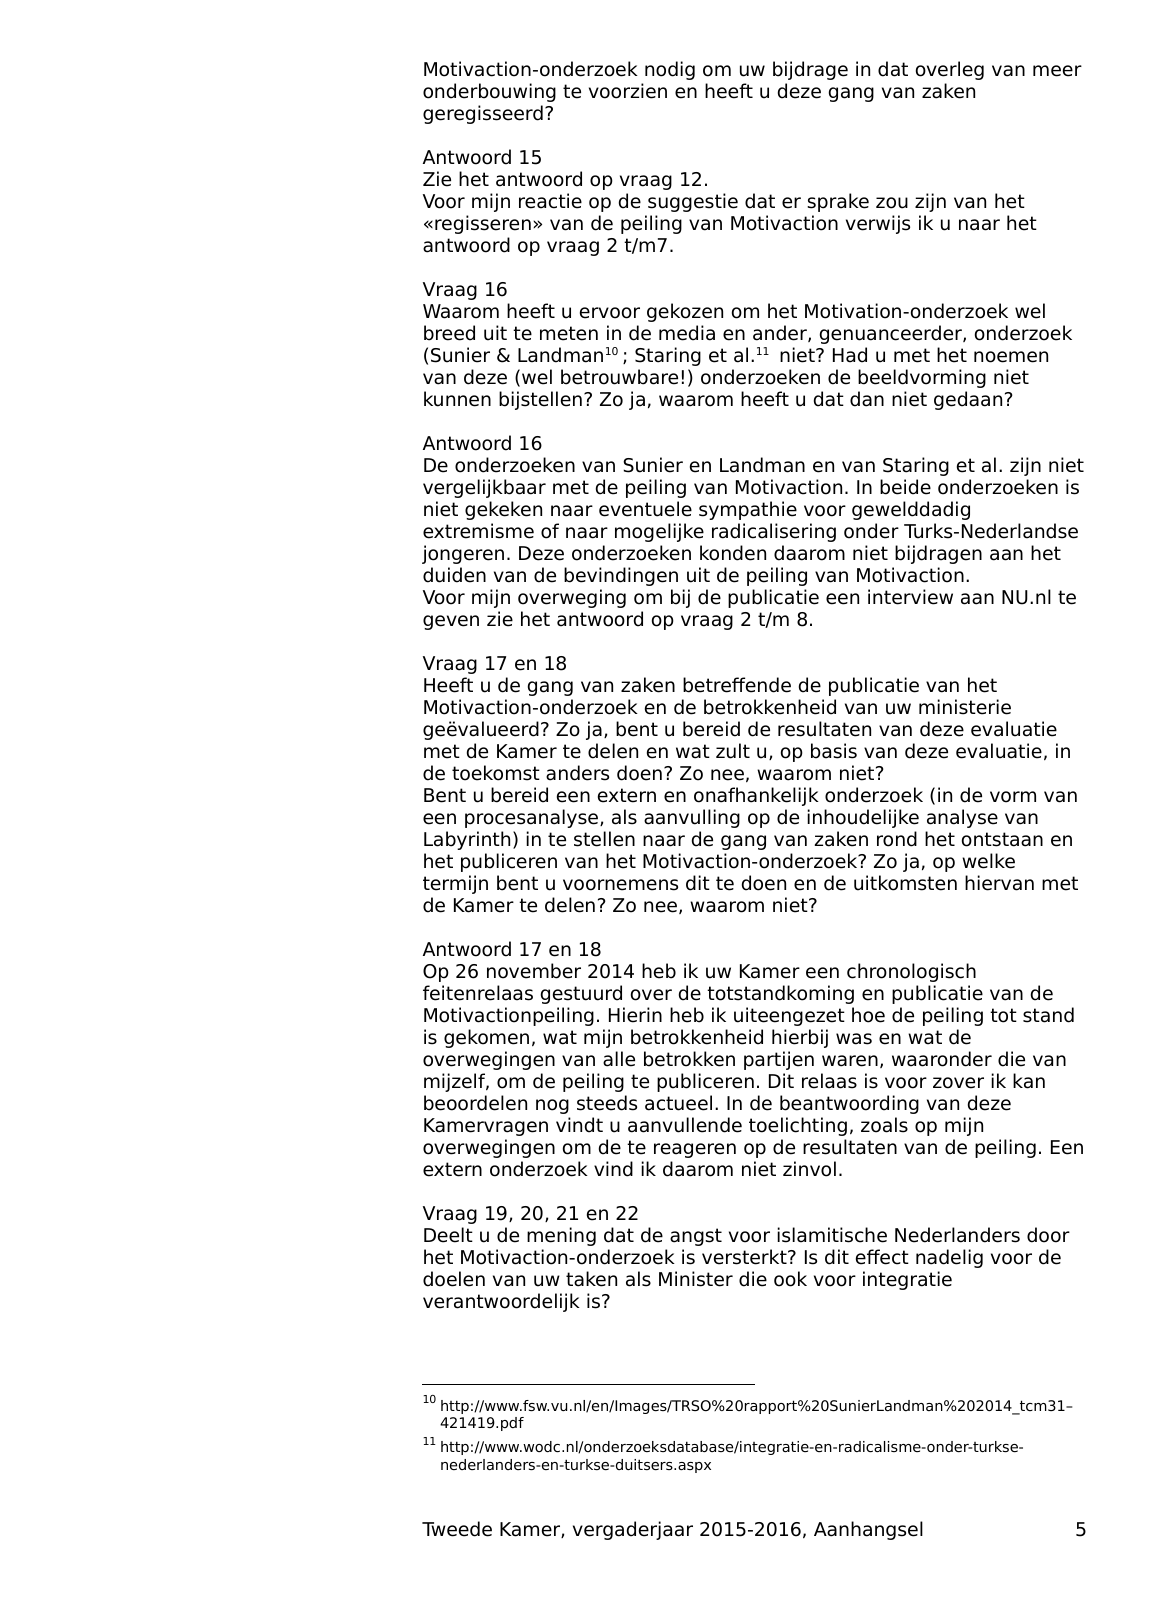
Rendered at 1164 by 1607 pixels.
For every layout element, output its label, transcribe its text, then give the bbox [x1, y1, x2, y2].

text Voor mijn overweging om bij de publicatie een interview aan NU.nl te geven zie het antwoord op vraag 2 t/m 8. [422, 587, 1087, 631]
text http://www.wodc.nl/onderzoeksdatabase/integratie-en-radicalisme-onder-turkse-nederlanders-en-turkse-duitsers.aspx [422, 1435, 1087, 1474]
text Antwoord 17 en 18 [422, 939, 1087, 961]
text Antwoord 15 [422, 147, 1087, 169]
text Vraag 17 en 18 [422, 653, 1087, 675]
text Zie het antwoord op vraag 12. [422, 169, 1087, 191]
text Motivaction-onderzoek nodig om uw bijdrage in dat overleg van meer onderbouwing te voorzien en heeft u deze gang van zaken geregisseerd? [422, 59, 1087, 125]
text Voor mijn reactie op de suggestie dat er sprake zou zijn van het «regisseren» van de peiling van Motivaction verwijs ik u naar het antwoord op vraag 2 t/m7. [422, 191, 1087, 257]
text Antwoord 16 [422, 433, 1087, 455]
text http://www.fsw.vu.nl/en/Images/TRSO%20rapport%20SunierLandman%202014_tcm31–421419.pdf [422, 1393, 1087, 1432]
text Op 26 november 2014 heb ik uw Kamer een chronologisch feitenrelaas gestuurd over de totstandkoming en publicatie van de Motivactionpeiling. Hierin heb ik uiteengezet hoe de peiling tot stand is gekomen, wat mijn betrokkenheid hierbij was en wat de overwegingen van alle betrokken partijen waren, waaronder die van mijzelf, om de peiling te publiceren. Dit relaas is voor zover ik kan beoordelen nog steeds actueel. In de beantwoording van deze Kamervragen vindt u aanvullende toelichting, zoals op mijn overwegingen om de te reageren op de resultaten van de peiling. Een extern onderzoek vind ik daarom niet zinvol. [422, 961, 1087, 1181]
text Vraag 16 [422, 279, 1087, 301]
text Heeft u de gang van zaken betreffende de publicatie van het Motivaction-onderzoek en de betrokkenheid van uw ministerie geëvalueerd? Zo ja, bent u bereid de resultaten van deze evaluatie met de Kamer te delen en wat zult u, op basis van deze evaluatie, in de toekomst anders doen? Zo nee, waarom niet? [422, 675, 1087, 785]
text Deelt u de mening dat de angst voor islamitische Nederlanders door het Motivaction-onderzoek is versterkt? Is dit effect nadelig voor de doelen van uw taken als Minister die ook voor integratie verantwoordelijk is? [422, 1225, 1087, 1313]
text Waarom heeft u ervoor gekozen om het Motivation-onderzoek wel breed uit te meten in de media en ander, genuanceerder, onderzoek (Sunier & Landman; Staring et al. niet? Had u met het noemen van deze (wel betrouwbare!) onderzoeken de beeldvorming niet kunnen bijstellen? Zo ja, waarom heeft u dat dan niet gedaan? [422, 301, 1087, 411]
text Vraag 19, 20, 21 en 22 [422, 1203, 1087, 1225]
text Bent u bereid een extern en onafhankelijk onderzoek (in de vorm van een procesanalyse, als aanvulling op de inhoudelijke analyse van Labyrinth) in te stellen naar de gang van zaken rond het ontstaan en het publiceren van het Motivaction-onderzoek? Zo ja, op welke termijn bent u voornemens dit te doen en de uitkomsten hiervan met de Kamer te delen? Zo nee, waarom niet? [422, 785, 1087, 917]
text De onderzoeken van Sunier en Landman en van Staring et al. zijn niet vergelijkbaar met de peiling van Motivaction. In beide onderzoeken is niet gekeken naar eventuele sympathie voor gewelddadig extremisme of naar mogelijke radicalisering onder Turks-Nederlandse jongeren. Deze onderzoeken konden daarom niet bijdragen aan het duiden van de bevindingen uit de peiling van Motivaction. [422, 455, 1087, 587]
